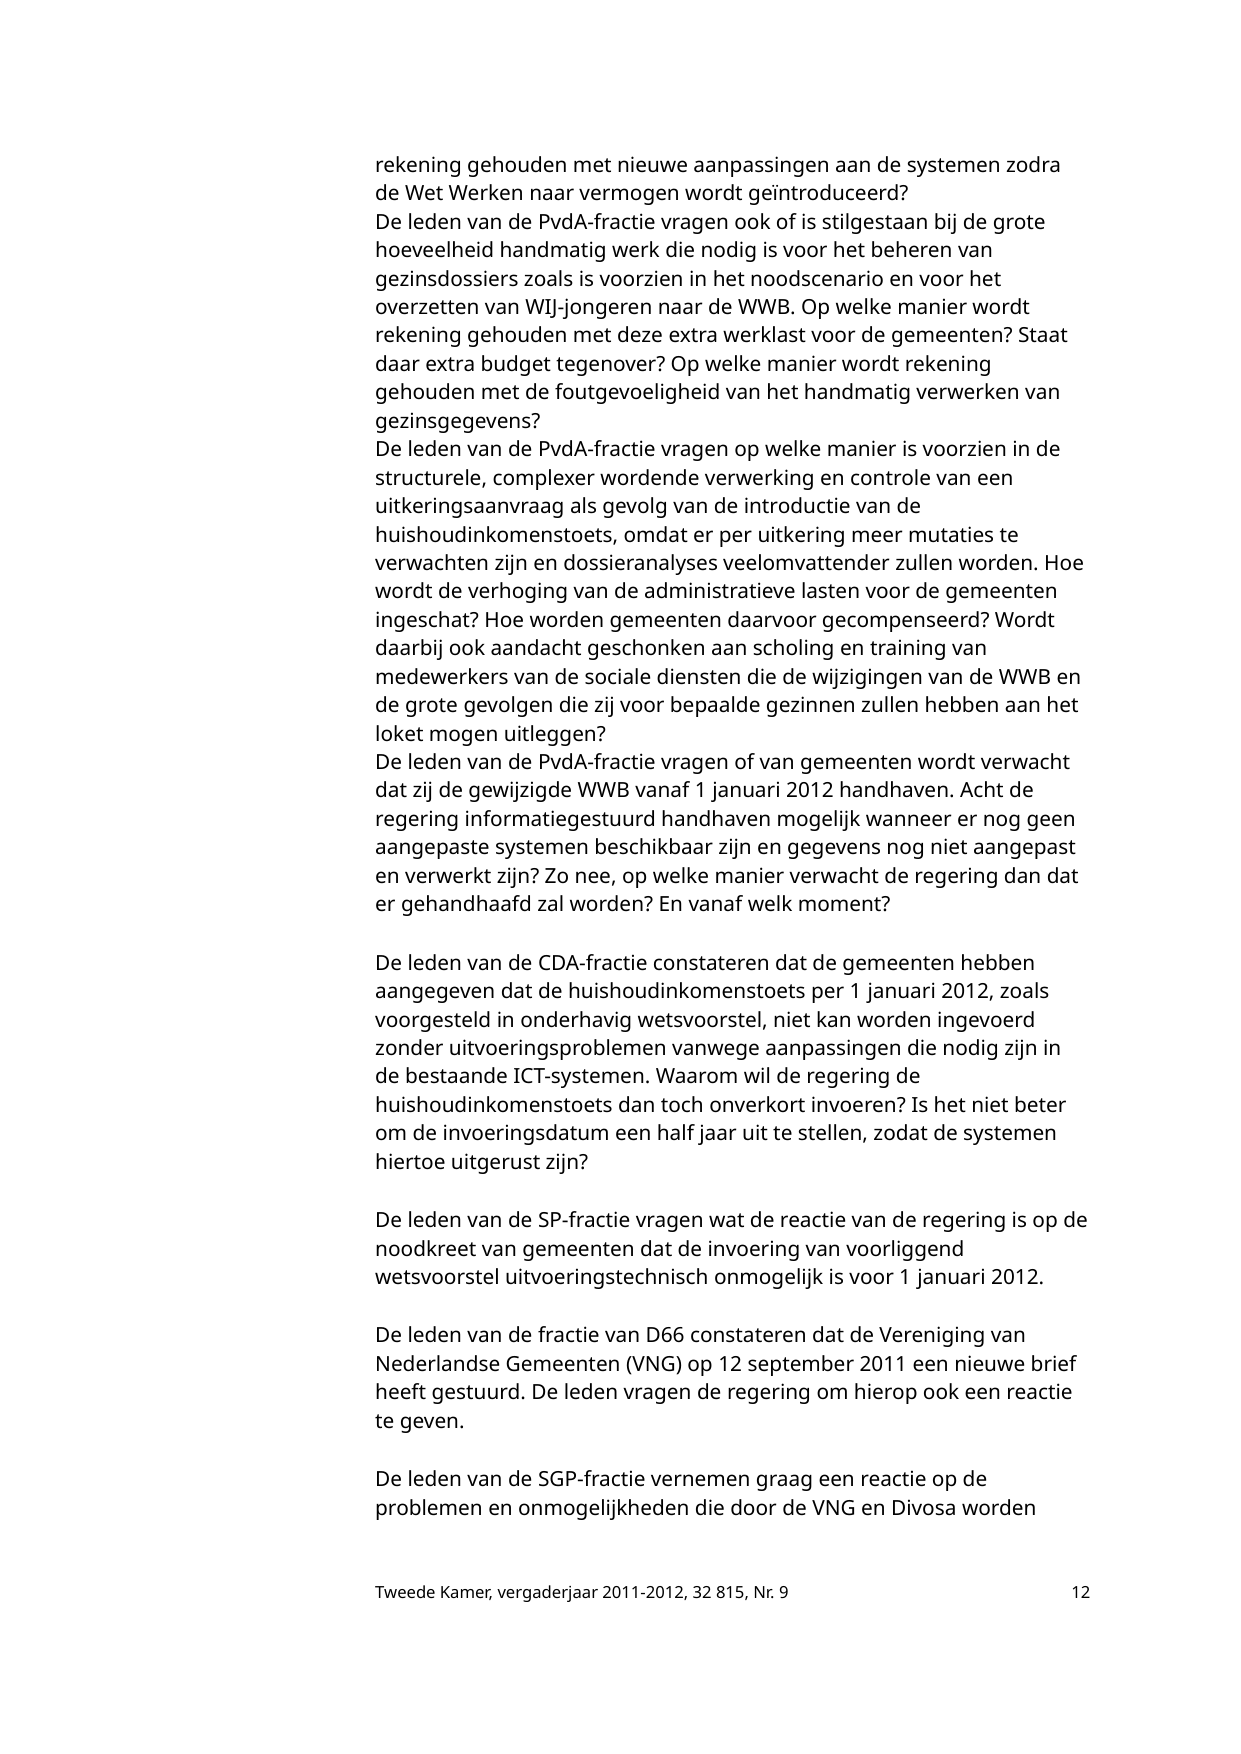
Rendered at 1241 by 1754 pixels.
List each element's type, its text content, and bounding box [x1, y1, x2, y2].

text rekening gehouden met nieuwe aanpassingen aan de systemen zodra de Wet Werken naar vermogen wordt geïntroduceerd? [375, 150, 1090, 207]
text De leden van de fractie van D66 constateren dat de Vereniging van Nederlandse Gemeenten (VNG) op 12 september 2011 een nieuwe brief heeft gestuurd. De leden vragen de regering om hierop ook een reactie te geven. [375, 1321, 1090, 1434]
text De leden van de PvdA-fractie vragen ook of is stilgestaan bij de grote hoeveelheid handmatig werk die nodig is voor het beheren van gezinsdossiers zoals is voorzien in het noodscenario en voor het overzetten van WIJ-jongeren naar de WWB. Op welke manier wordt rekening gehouden met deze extra werklast voor de gemeenten? Staat daar extra budget tegenover? Op welke manier wordt rekening gehouden met de foutgevoeligheid van het handmatig verwerken van gezinsgegevens? [375, 207, 1090, 434]
text De leden van de CDA-fractie constateren dat de gemeenten hebben aangegeven dat de huishoudinkomenstoets per 1 januari 2012, zoals voorgesteld in onderhavig wetsvoorstel, niet kan worden ingevoerd zonder uitvoeringsproblemen vanwege aanpassingen die nodig zijn in de bestaande ICT-systemen. Waarom wil de regering de huishoudinkomenstoets dan toch onverkort invoeren? Is het niet beter om de invoeringsdatum een half jaar uit te stellen, zodat de systemen hiertoe uitgerust zijn? [375, 948, 1090, 1175]
text De leden van de SP-fractie vragen wat de reactie van de regering is op de noodkreet van gemeenten dat de invoering van voorliggend wetsvoorstel uitvoeringstechnisch onmogelijk is voor 1 januari 2012. [375, 1205, 1090, 1291]
text De leden van de PvdA-fractie vragen op welke manier is voorzien in de structurele, complexer wordende verwerking en controle van een uitkeringsaanvraag als gevolg van de introductie van de huishoudinkomenstoets, omdat er per uitkering meer mutaties te verwachten zijn en dossieranalyses veelomvattender zullen worden. Hoe wordt de verhoging van de administratieve lasten voor de gemeenten ingeschat? Hoe worden gemeenten daarvoor gecompenseerd? Wordt daarbij ook aandacht geschonken aan scholing en training van medewerkers van de sociale diensten die de wijzigingen van de WWB en de grote gevolgen die zij voor bepaalde gezinnen zullen hebben aan het loket mogen uitleggen? [375, 434, 1090, 747]
text De leden van de SGP-fractie vernemen graag een reactie op de problemen en onmogelijkheden die door de VNG en Divosa worden [375, 1464, 1090, 1521]
text De leden van de PvdA-fractie vragen of van gemeenten wordt verwacht dat zij de gewijzigde WWB vanaf 1 januari 2012 handhaven. Acht de regering informatiegestuurd handhaven mogelijk wanneer er nog geen aangepaste systemen beschikbaar zijn en gegevens nog niet aangepast en verwerkt zijn? Zo nee, op welke manier verwacht de regering dan dat er gehandhaafd zal worden? En vanaf welk moment? [375, 747, 1090, 918]
